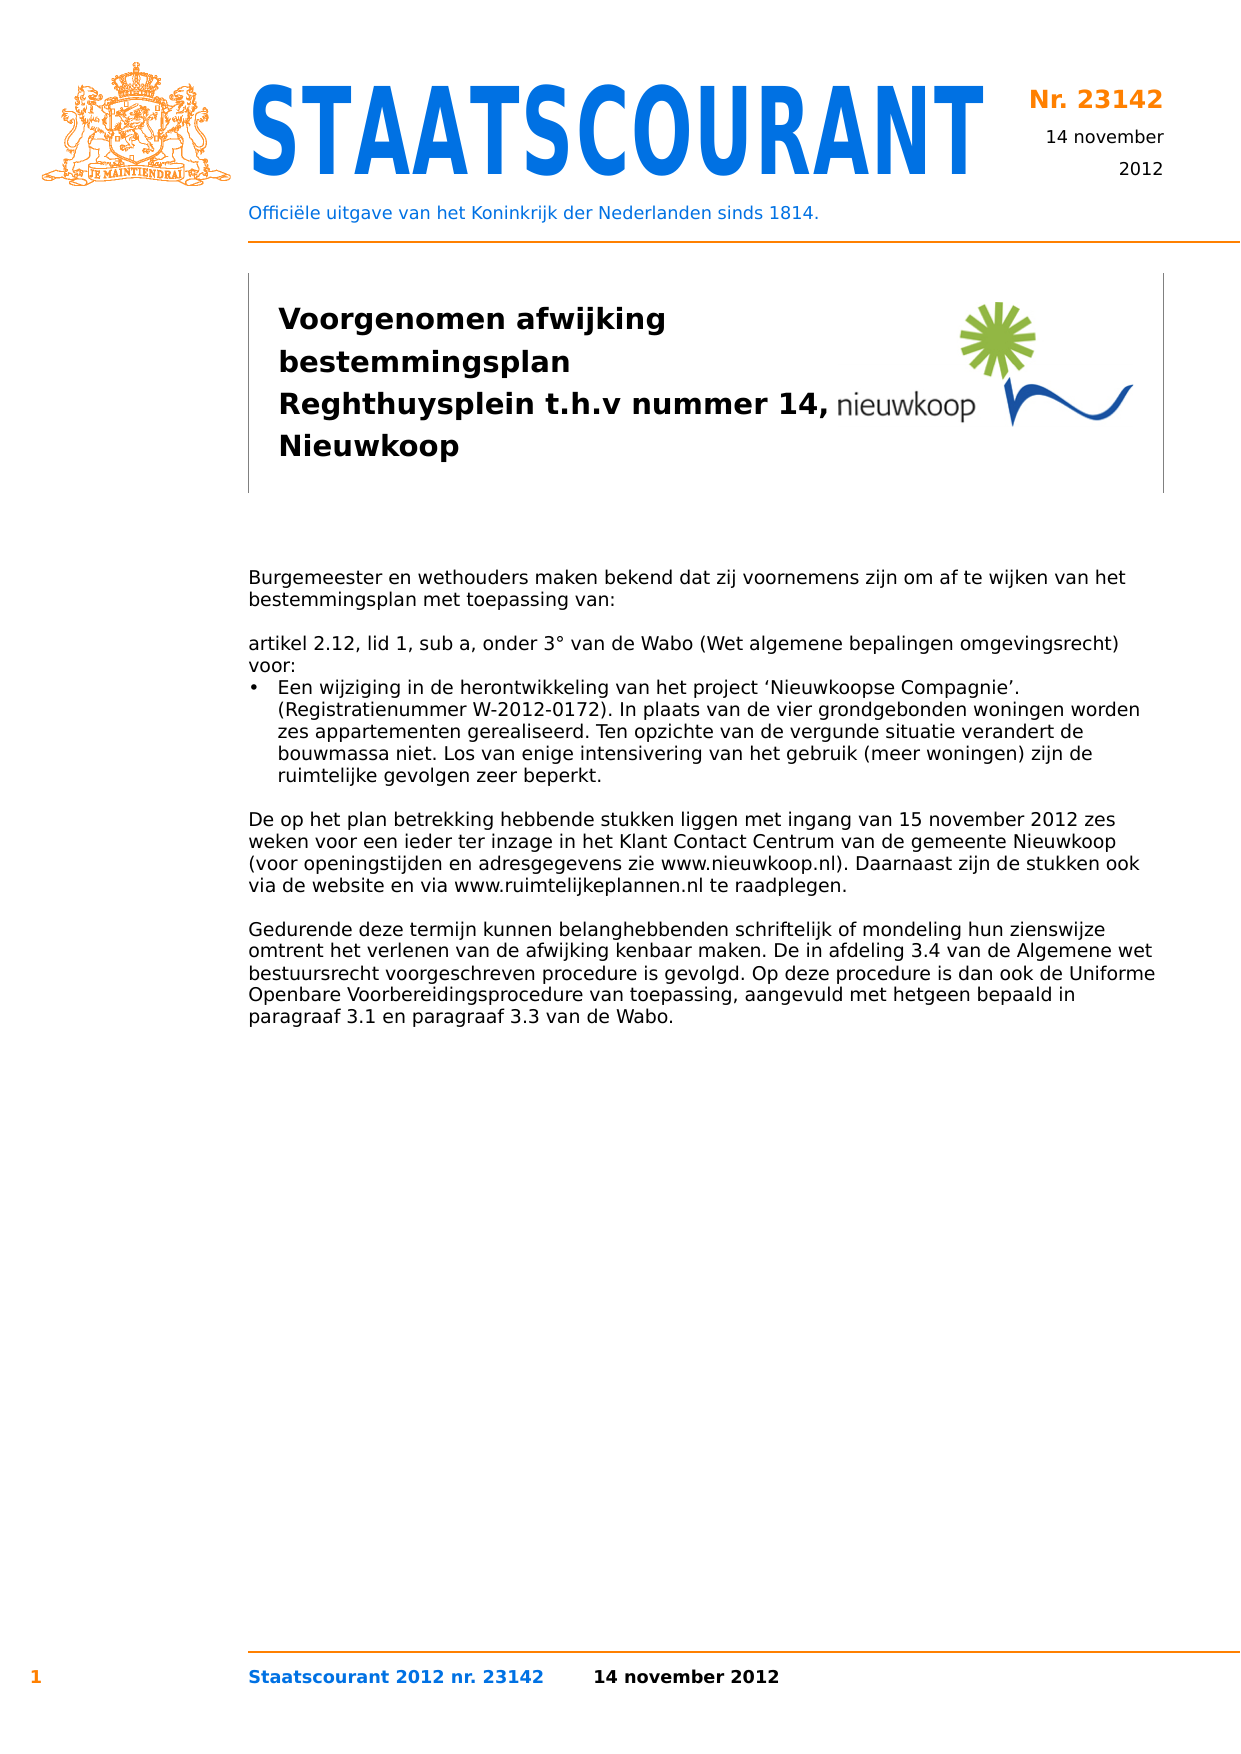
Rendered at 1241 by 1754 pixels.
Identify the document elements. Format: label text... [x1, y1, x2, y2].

text De op het plan betrekking hebbende stukken liggen met ingang van 15 november 2012 zes weken voor een ieder ter inzage in het Klant Contact Centrum van de gemeente Nieuwkoop (voor openingstijden en adresgegevens zie www.nieuwkoop.nl). Daarnaast zijn de stukken ook via de website en via www.ruimtelijkeplannen.nl te raadplegen. [248, 809, 1163, 897]
table_cell 14 november [998, 121, 1240, 153]
table_header [25, 62, 248, 241]
text Burgemeester en wethouders maken bekend dat zij voornemens zijn om af te wijken van het bestemmingsplan met toepassing van: [248, 567, 1163, 611]
text • Een wijziging in de herontwikkeling van het project ‘Nieuwkoopse Compagnie’. (Registratienummer W-2012-0172). In plaats van de vier grondgebonden woningen worden zes appartementen gerealiseerd. Ten opzichte van de vergunde situatie verandert de bouwmassa niet. Los van enige intensivering van het gebruik (meer woningen) zijn de ruimtelijke gevolgen zeer beperkt. [248, 677, 1163, 787]
text Gedurende deze termijn kunnen belanghebbenden schriftelijk of mondeling hun zienswijze omtrent het verlenen van de afwijking kenbaar maken. De in afdeling 3.4 van de Algemene wet bestuursrecht voorgeschreven procedure is gevolgd. Op deze procedure is dan ook de Uniforme Openbare Voorbereidingsprocedure van toepassing, aangevuld met hetgeen bepaald in paragraaf 3.1 en paragraaf 3.3 van de Wabo. [248, 918, 1163, 1028]
picture [41, 62, 231, 186]
subtitle Voorgenomen afwijking bestemmingsplan Reghthuysplein t.h.v nummer 14, Nieuwkoop [249, 273, 1163, 493]
table_header STAATSCOURANT [248, 62, 998, 203]
text artikel 2.12, lid 1, sub a, onder 3° van de Wabo (Wet algemene bepalingen omgevingsrecht) voor: [248, 633, 1163, 677]
table_cell 2012 [998, 153, 1240, 203]
table_header Nr. 23142 [998, 62, 1240, 121]
picture [838, 302, 1134, 427]
table_cell Officiële uitgave van het Koninkrijk der Nederlanden sinds 1814. [248, 203, 1240, 241]
